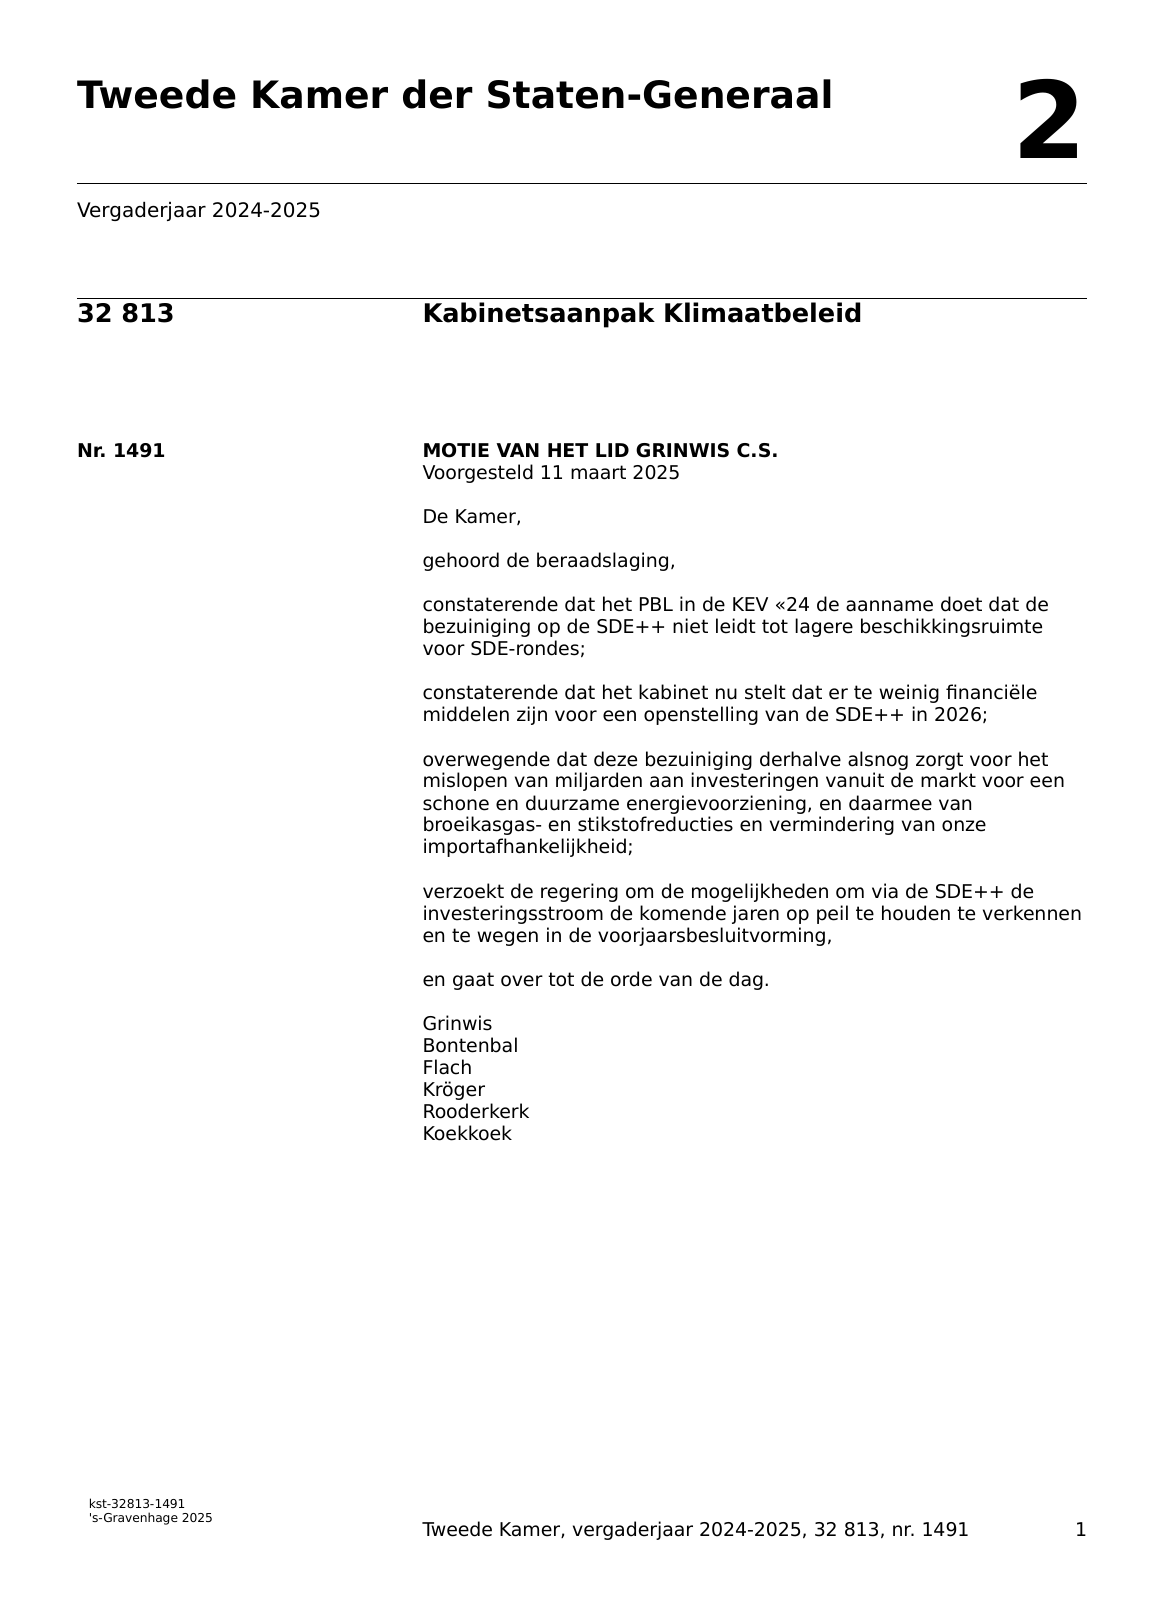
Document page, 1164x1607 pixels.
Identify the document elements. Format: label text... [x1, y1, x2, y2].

text overwegende dat deze bezuiniging derhalve alsnog zorgt voor het mislopen van miljarden aan investeringen vanuit de markt voor een schone en duurzame energievoorziening, en daarmee van broeikasgas- en stikstofreducties en vermindering van onze importafhankelijkheid; [422, 748, 1087, 858]
text Koekkoek [422, 1123, 1087, 1145]
table_header Tweede Kamer der Staten-Generaal [77, 59, 886, 183]
text Grinwis [422, 1013, 1087, 1035]
text gehoord de beraadslaging, [422, 550, 1087, 572]
text Kröger [422, 1079, 1087, 1101]
subtitle Nr. 1491 MOTIE VAN HET LID GRINWIS C.S. [77, 440, 1087, 462]
text Rooderkerk [422, 1101, 1087, 1123]
table_header 2 [886, 59, 1087, 183]
text 's-Gravenhage 2025 [88, 1511, 323, 1525]
text constaterende dat het kabinet nu stelt dat er te weinig financiële middelen zijn voor een openstelling van de SDE++ in 2026; [422, 682, 1087, 726]
text Voorgesteld 11 maart 2025 [422, 462, 1087, 484]
text kst-32813-1491 [88, 1497, 323, 1511]
text Flach [422, 1057, 1087, 1079]
text constaterende dat het PBL in de KEV «24 de aanname doet dat de bezuiniging op de SDE++ niet leidt tot lagere beschikkingsruimte voor SDE-rondes; [422, 594, 1087, 660]
table_cell Vergaderjaar 2024-2025 [77, 184, 1087, 298]
text en gaat over tot de orde van de dag. [422, 969, 1087, 991]
text verzoekt de regering om de mogelijkheden om via de SDE++ de investeringsstroom de komende jaren op peil te houden te verkennen en te wegen in de voorjaarsbesluitvorming, [422, 881, 1087, 946]
text Bontenbal [422, 1035, 1087, 1057]
subtitle 32 813 Kabinetsaanpak Klimaatbeleid [77, 299, 1087, 329]
text De Kamer, [422, 506, 1087, 528]
